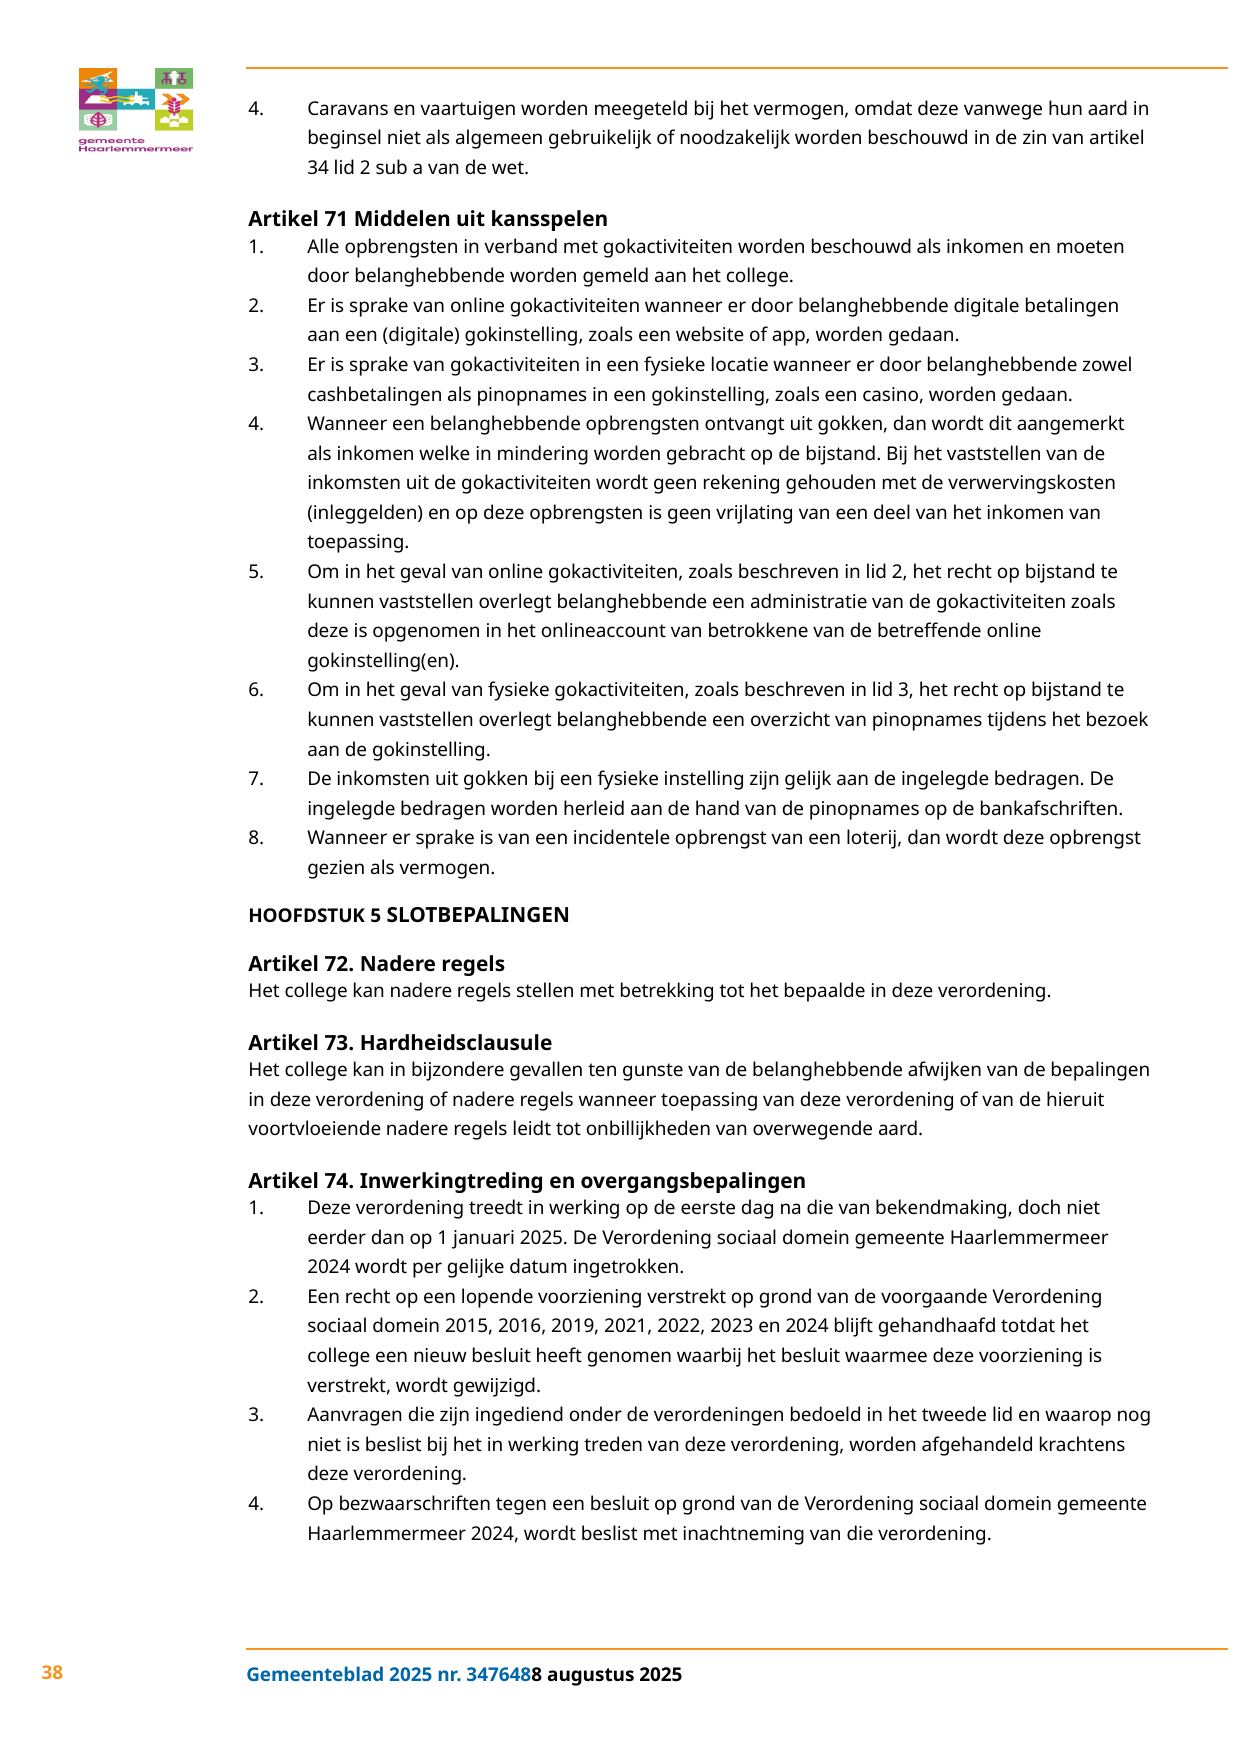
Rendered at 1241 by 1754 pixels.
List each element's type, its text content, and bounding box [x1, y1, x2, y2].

text Het college kan nadere regels stellen met betrekking tot het bepaalde in deze verordening. [248, 977, 1152, 1003]
list Op bezwaarschriften tegen een besluit op grond van de Verordening sociaal domein gemeente Haarlemmermeer 2024, wordt beslist met inachtneming van die verordening. [248, 1490, 1152, 1545]
text Het college kan in bijzondere gevallen ten gunste van de belanghebbende afwijken van de bepalingen in deze verordening of nadere regels wanneer toepassing van deze verordening of van de hieruit voortvloeiende nadere regels leidt tot onbillijkheden van overwegende aard. [248, 1056, 1152, 1141]
list Wanneer er sprake is van een incidentele opbrengst van een loterij, dan wordt deze opbrengst gezien als vermogen. [248, 824, 1152, 880]
picture [41, 47, 231, 172]
text Artikel 74. Inwerkingtreding en overgangsbepalingen [248, 1166, 1152, 1194]
list De inkomsten uit gokken bij een fysieke instelling zijn gelijk aan de ingelegde bedragen. De ingelegde bedragen worden herleid aan de hand van de pinopnames op de bankafschriften. [248, 765, 1152, 821]
list Caravans en vaartuigen worden meegeteld bij het vermogen, omdat deze vanwege hun aard in beginsel niet als algemeen gebruikelijk of noodzakelijk worden beschouwd in de zin van artikel 34 lid 2 sub a van de wet. [248, 95, 1152, 180]
text Artikel 72. Nadere regels [248, 949, 1152, 977]
list Aanvragen die zijn ingediend onder de verordeningen bedoeld in het tweede lid en waarop nog niet is beslist bij het in werking treden van deze verordening, worden afgehandeld krachtens deze verordening. [248, 1401, 1152, 1486]
list Alle opbrengsten in verband met gokactiviteiten worden beschouwd als inkomen en moeten door belanghebbende worden gemeld aan het college. [248, 233, 1152, 288]
list Deze verordening treedt in werking op de eerste dag na die van bekendmaking, doch niet eerder dan op 1 januari 2025. De Verordening sociaal domein gemeente Haarlemmermeer 2024 wordt per gelijke datum ingetrokken. [248, 1194, 1152, 1279]
list Om in het geval van fysieke gokactiviteiten, zoals beschreven in lid 3, het recht op bijstand te kunnen vaststellen overlegt belanghebbende een overzicht van pinopnames tijdens het bezoek aan de gokinstelling. [248, 677, 1152, 761]
text Artikel 71 Middelen uit kansspelen [248, 204, 1152, 233]
list Om in het geval van online gokactiviteiten, zoals beschreven in lid 2, het recht op bijstand te kunnen vaststellen overlegt belanghebbende een administratie van de gokactiviteiten zoals deze is opgenomen in het onlineaccount van betrokkene van de betreffende online gokinstelling(en). [248, 558, 1152, 673]
list Wanneer een belanghebbende opbrengsten ontvangt uit gokken, dan wordt dit aangemerkt als inkomen welke in mindering worden gebracht op de bijstand. Bij het vaststellen van de inkomsten uit de gokactiviteiten wordt geen rekening gehouden met de verwervingskosten (inleggelden) en op deze opbrengsten is geen vrijlating van een deel van het inkomen van toepassing. [248, 410, 1152, 554]
list Een recht op een lopende voorziening verstrekt op grond van de voorgaande Verordening sociaal domein 2015, 2016, 2019, 2021, 2022, 2023 en 2024 blijft gehandhaafd totdat het college een nieuw besluit heeft genomen waarbij het besluit waarmee deze voorziening is verstrekt, wordt gewijzigd. [248, 1283, 1152, 1397]
list Er is sprake van gokactiviteiten in een fysieke locatie wanneer er door belanghebbende zowel cashbetalingen als pinopnames in een gokinstelling, zoals een casino, worden gedaan. [248, 351, 1152, 406]
text Artikel 73. Hardheidsclausule [248, 1028, 1152, 1056]
text HOOFDSTUK 5 SLOTBEPALINGEN [248, 900, 1152, 928]
list Er is sprake van online gokactiviteiten wanneer er door belanghebbende digitale betalingen aan een (digitale) gokinstelling, zoals een website of app, worden gedaan. [248, 292, 1152, 347]
